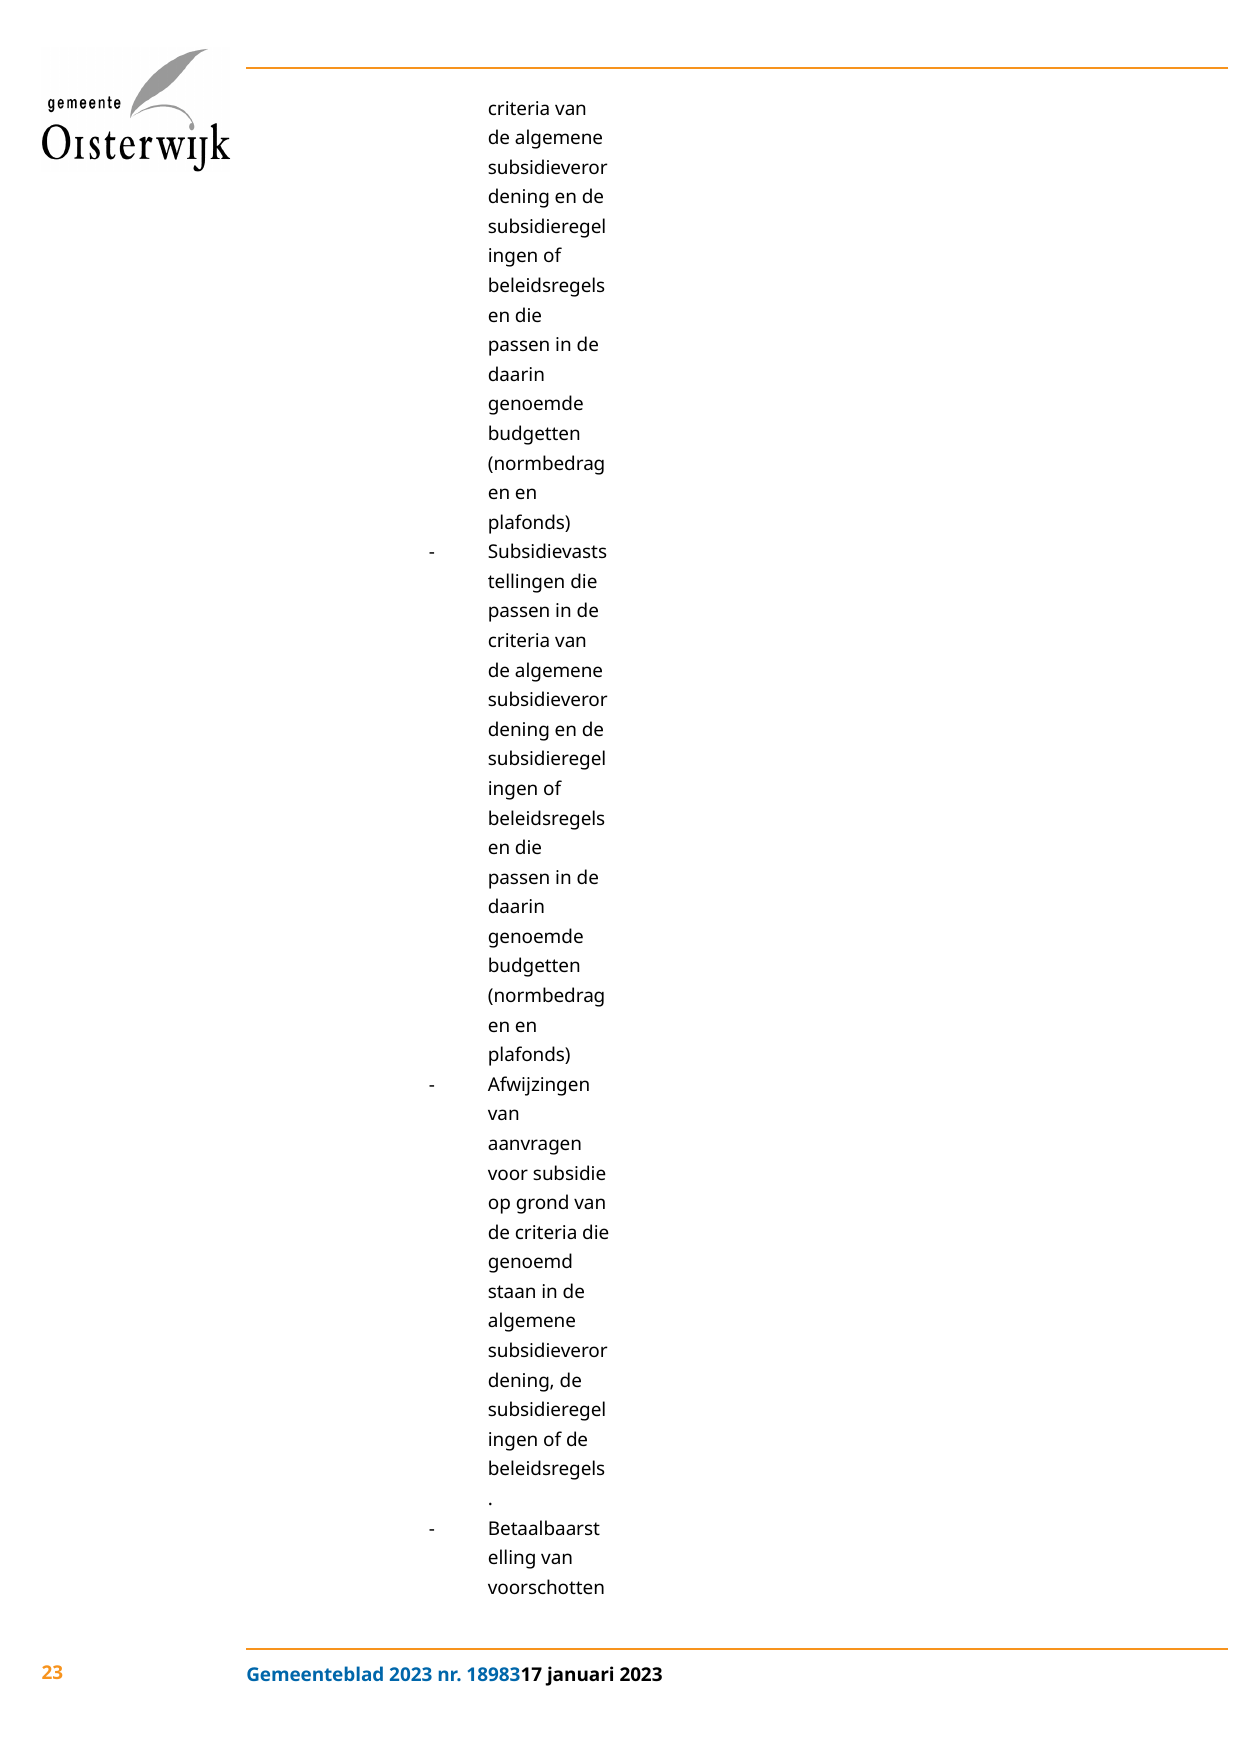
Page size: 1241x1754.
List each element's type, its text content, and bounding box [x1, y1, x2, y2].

table_cell [790, 95, 971, 1600]
table_cell criteria van de algemene subsidieverordening en de subsidieregelingen of beleidsregels en die passen in de daarin genoemde budgetten (normbedragen en plafonds) Subsidievaststellingen die passen in de criteria van de algemene subsidieverordening en de subsidieregelingen of beleidsregels en die passen in de daarin genoemde budgetten (normbedragen en plafonds) Afwijzingen van aanvragen voor subsidie op grond van de criteria die genoemd staan in de algemene subsidieverordening, de subsidieregelingen of de beleidsregels. Betaalbaarstelling van voorschotten [429, 95, 609, 1600]
table_cell [609, 95, 790, 1600]
picture [41, 47, 231, 172]
table_cell [971, 95, 1152, 1600]
table_cell [248, 95, 429, 1600]
